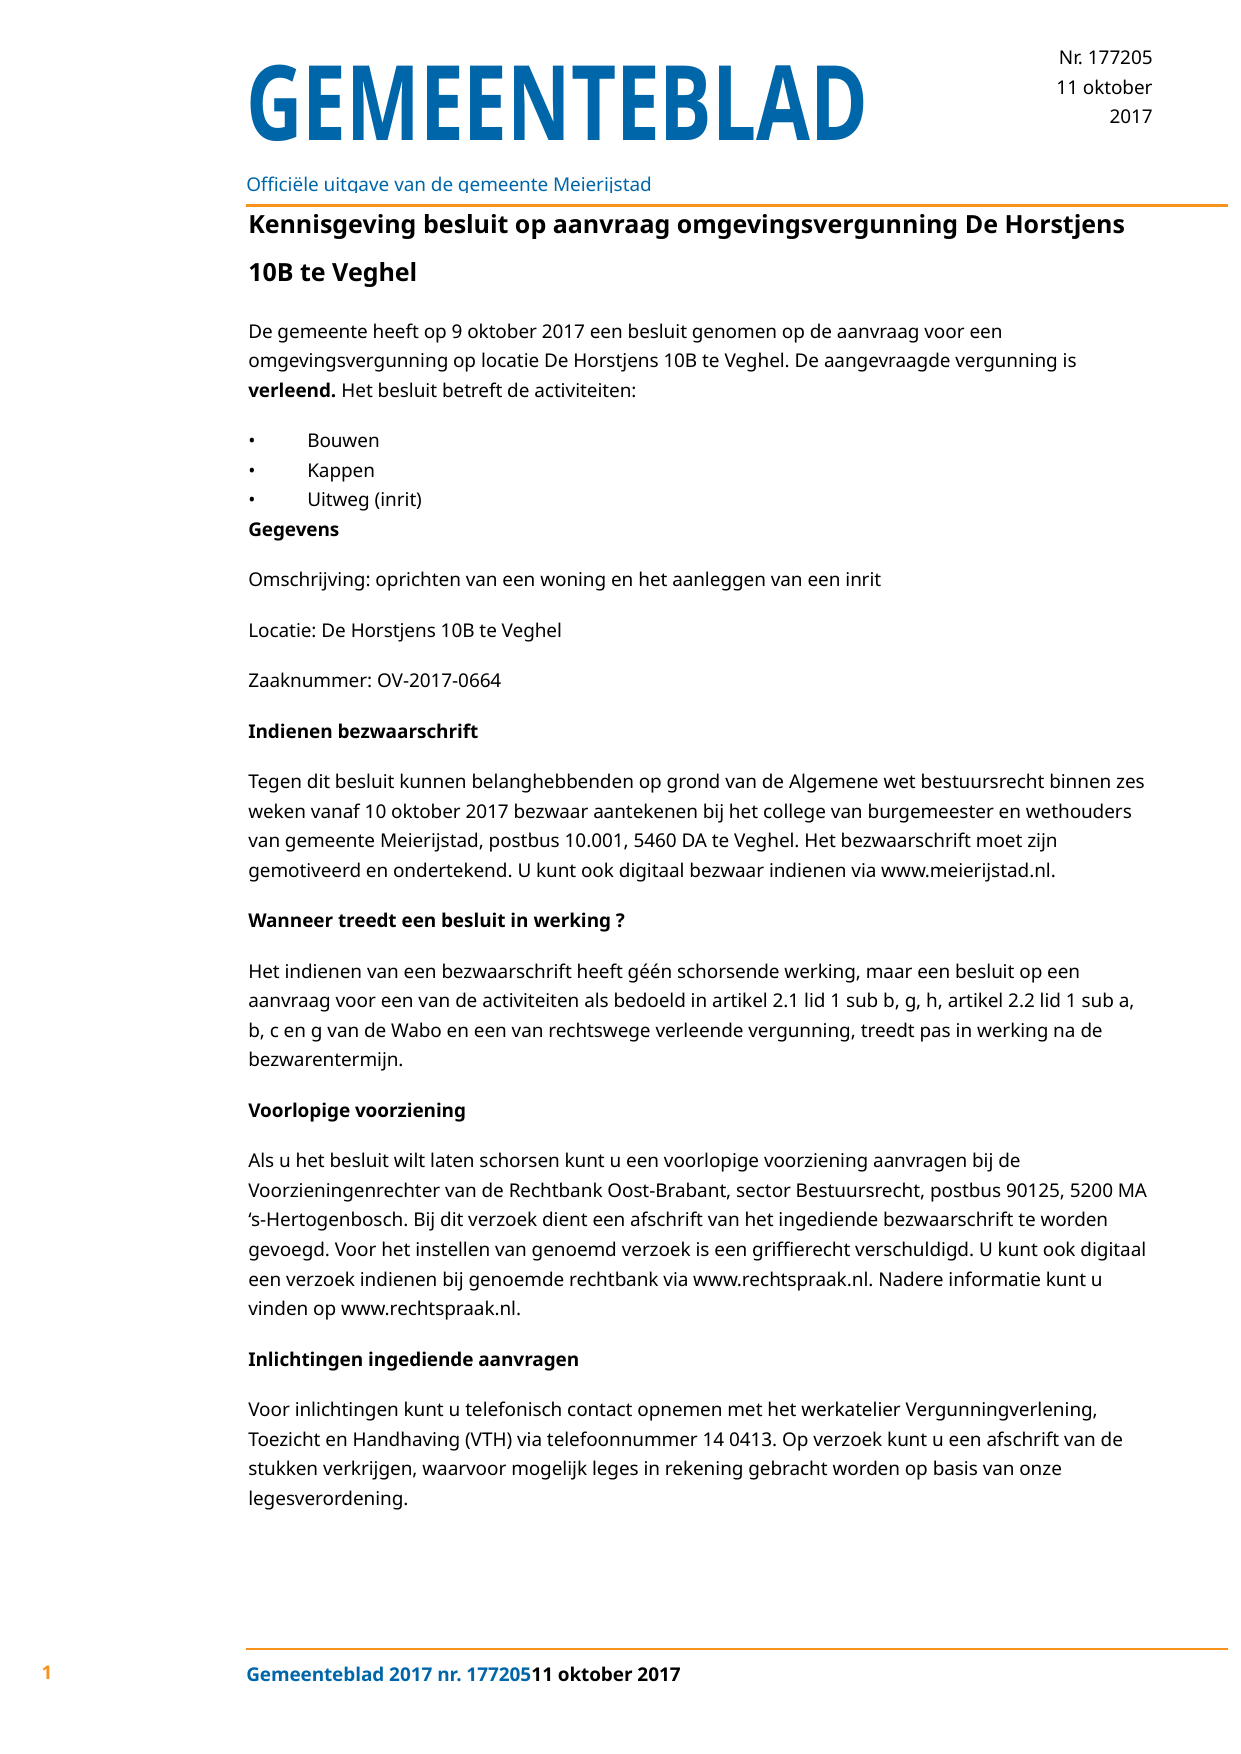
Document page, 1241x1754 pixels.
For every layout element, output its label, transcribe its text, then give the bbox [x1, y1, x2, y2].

picture [41, 47, 231, 172]
text Tegen dit besluit kunnen belanghebbenden op grond van de Algemene wet bestuursrecht binnen zes weken vanaf 10 oktober 2017 bezwaar aantekenen bij het college van burgemeester en wethouders van gemeente Meierijstad, postbus 10.001, 5460 DA te Veghel. Het bezwaarschrift moet zijn gemotiveerd en ondertekend. U kunt ook digitaal bezwaar indienen via www.meierijstad.nl. [248, 768, 1152, 883]
text De gemeente heeft op 9 oktober 2017 een besluit genomen op de aanvraag voor een omgevingsvergunning op locatie De Horstjens 10B te Veghel. De aangevraagde vergunning is verleend. Het besluit betreft de activiteiten: [248, 318, 1152, 403]
text Zaaknummer: OV-2017-0664 [248, 667, 1152, 693]
text Het indienen van een bezwaarschrift heeft géén schorsende werking, maar een besluit op een aanvraag voor een van de activiteiten als bedoeld in artikel 2.1 lid 1 sub b, g, h, artikel 2.2 lid 1 sub a, b, c en g van de Wabo en een van rechtswege verleende vergunning, treedt pas in werking na de bezwarentermijn. [248, 958, 1152, 1072]
text Locatie: De Horstjens 10B te Veghel [248, 617, 1152, 643]
text Wanneer treedt een besluit in werking ? [248, 907, 1152, 933]
text Kennisgeving besluit op aanvraag omgevingsvergunning De Horstjens 10B te Veghel [248, 207, 1152, 288]
list Uitweg (inrit) [248, 487, 1152, 512]
text Omschrijving: oprichten van een woning en het aanleggen van een inrit [248, 567, 1152, 592]
text Inlichtingen ingediende aanvragen [248, 1346, 1152, 1372]
text Als u het besluit wilt laten schorsen kunt u een voorlopige voorziening aanvragen bij de Voorzieningenrechter van de Rechtbank Oost-Brabant, sector Bestuursrecht, postbus 90125, 5200 MA ‘s-Hertogenbosch. Bij dit verzoek dient een afschrift van het ingediende bezwaarschrift te worden gevoegd. Voor het instellen van genoemd verzoek is een griffierecht verschuldigd. U kunt ook digitaal een verzoek indienen bij genoemde rechtbank via www.rechtspraak.nl. Nadere informatie kunt u vinden op www.rechtspraak.nl. [248, 1147, 1152, 1321]
list Bouwen [248, 427, 1152, 453]
text Voor inlichtingen kunt u telefonisch contact opnemen met het werkatelier Vergunningverlening, Toezicht en Handhaving (VTH) via telefoonnummer 14 0413. Op verzoek kunt u een afschrift van de stukken verkrijgen, waarvoor mogelijk leges in rekening gebracht worden op basis van onze legesverordening. [248, 1396, 1152, 1511]
list Kappen [248, 457, 1152, 483]
text Voorlopige voorziening [248, 1097, 1152, 1123]
text Indienen bezwaarschrift [248, 718, 1152, 744]
text Gegevens [248, 516, 1152, 542]
